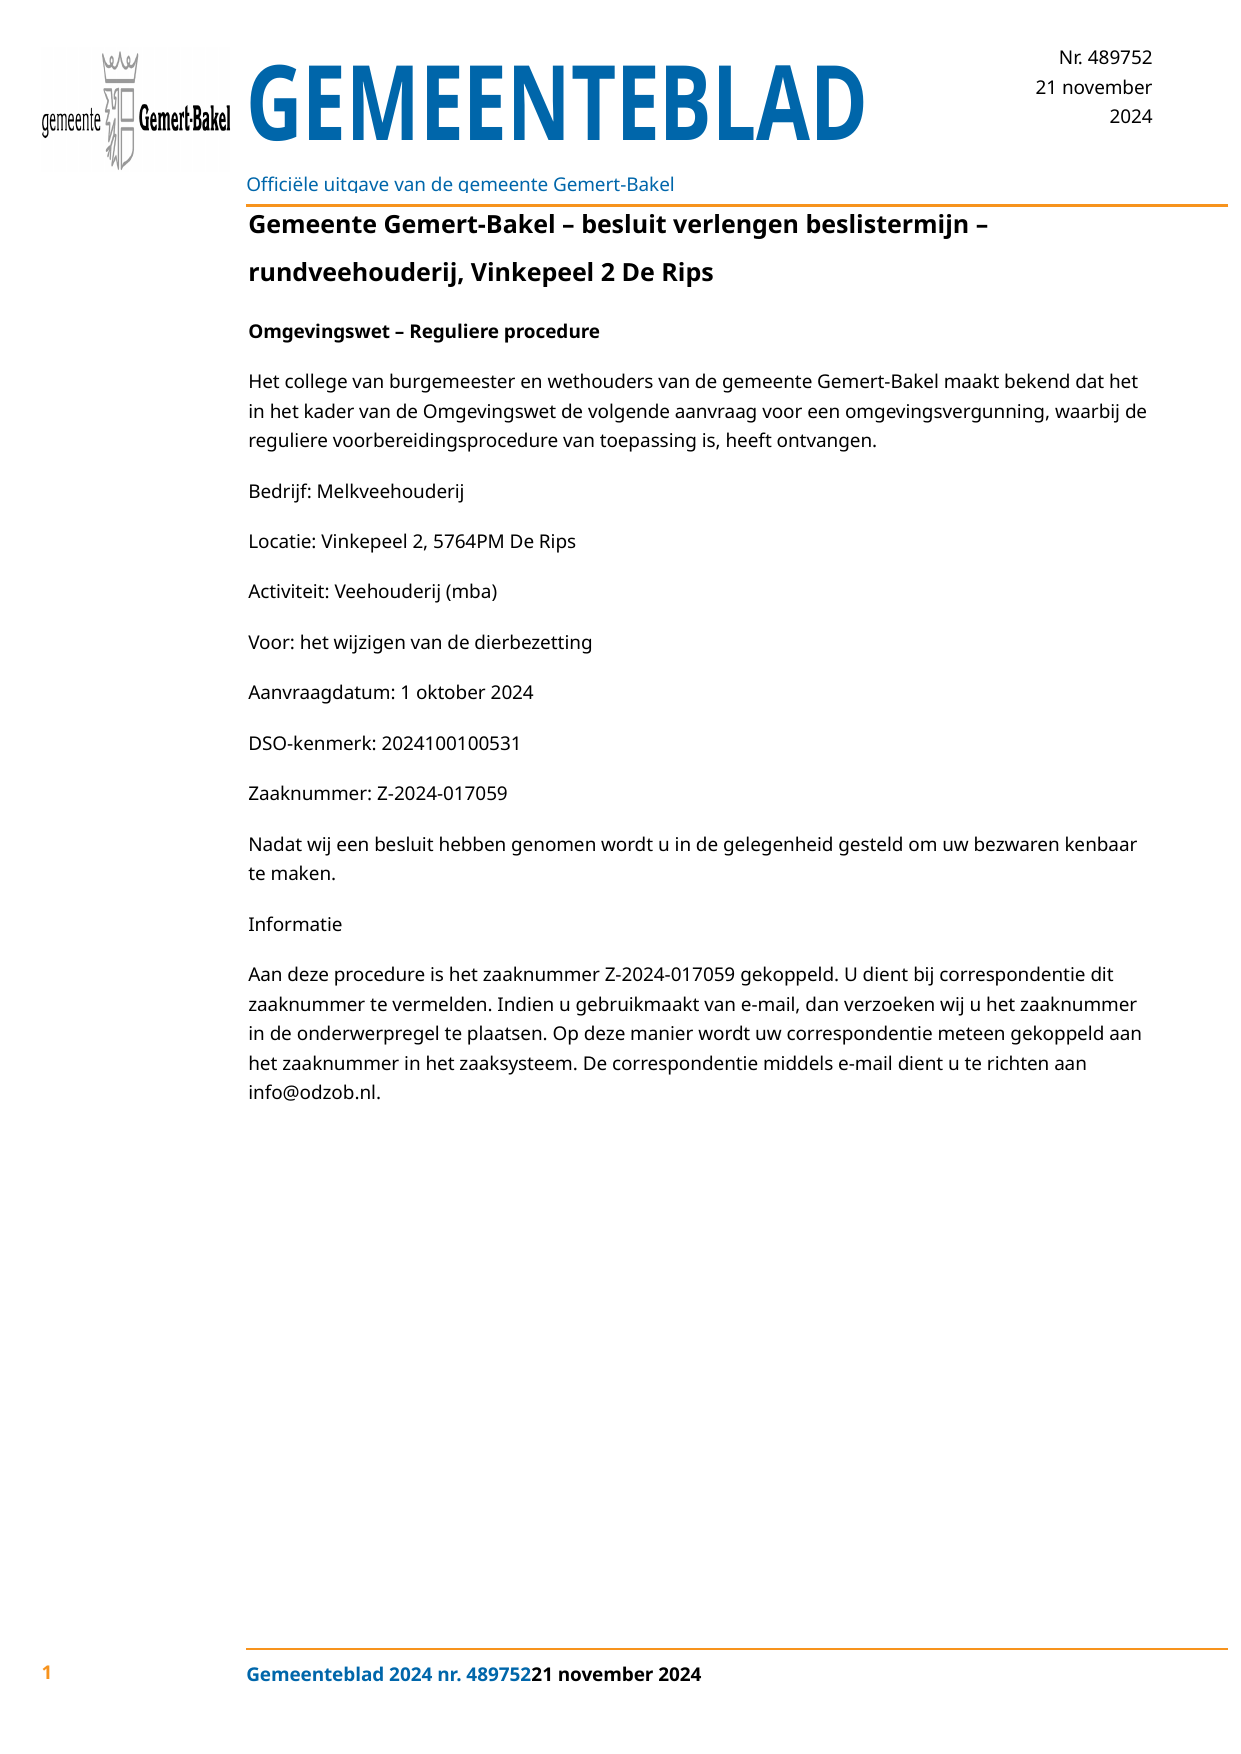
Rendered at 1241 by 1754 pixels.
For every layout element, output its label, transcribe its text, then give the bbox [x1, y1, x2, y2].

text Nadat wij een besluit hebben genomen wordt u in de gelegenheid gesteld om uw bezwaren kenbaar te maken. [248, 831, 1152, 886]
text Gemeente Gemert-Bakel – besluit verlengen beslistermijn – rundveehouderij, Vinkepeel 2 De Rips [248, 207, 1152, 288]
text Aanvraagdatum: 1 oktober 2024 [248, 679, 1152, 705]
text Locatie: Vinkepeel 2, 5764PM De Rips [248, 528, 1152, 554]
text Aan deze procedure is het zaaknummer Z-2024-017059 gekoppeld. U dient bij correspondentie dit zaaknummer te vermelden. Indien u gebruikmaakt van e-mail, dan verzoeken wij u het zaaknummer in de onderwerpregel te plaatsen. Op deze manier wordt uw correspondentie meteen gekoppeld aan het zaaknummer in het zaaksysteem. De correspondentie middels e-mail dient u te richten aan info@odzob.nl. [248, 961, 1152, 1105]
text Activiteit: Veehouderij (mba) [248, 579, 1152, 604]
text Het college van burgemeester en wethouders van de gemeente Gemert-Bakel maakt bekend dat het in het kader van de Omgevingswet de volgende aanvraag voor een omgevingsvergunning, waarbij de reguliere voorbereidingsprocedure van toepassing is, heeft ontvangen. [248, 368, 1152, 453]
text DSO-kenmerk: 2024100100531 [248, 730, 1152, 756]
picture [41, 47, 231, 172]
text Omgevingswet – Reguliere procedure [248, 318, 1152, 344]
text Informatie [248, 911, 1152, 937]
text Voor: het wijzigen van de dierbezetting [248, 629, 1152, 655]
text Zaaknummer: Z-2024-017059 [248, 780, 1152, 806]
text Bedrijf: Melkveehouderij [248, 478, 1152, 504]
